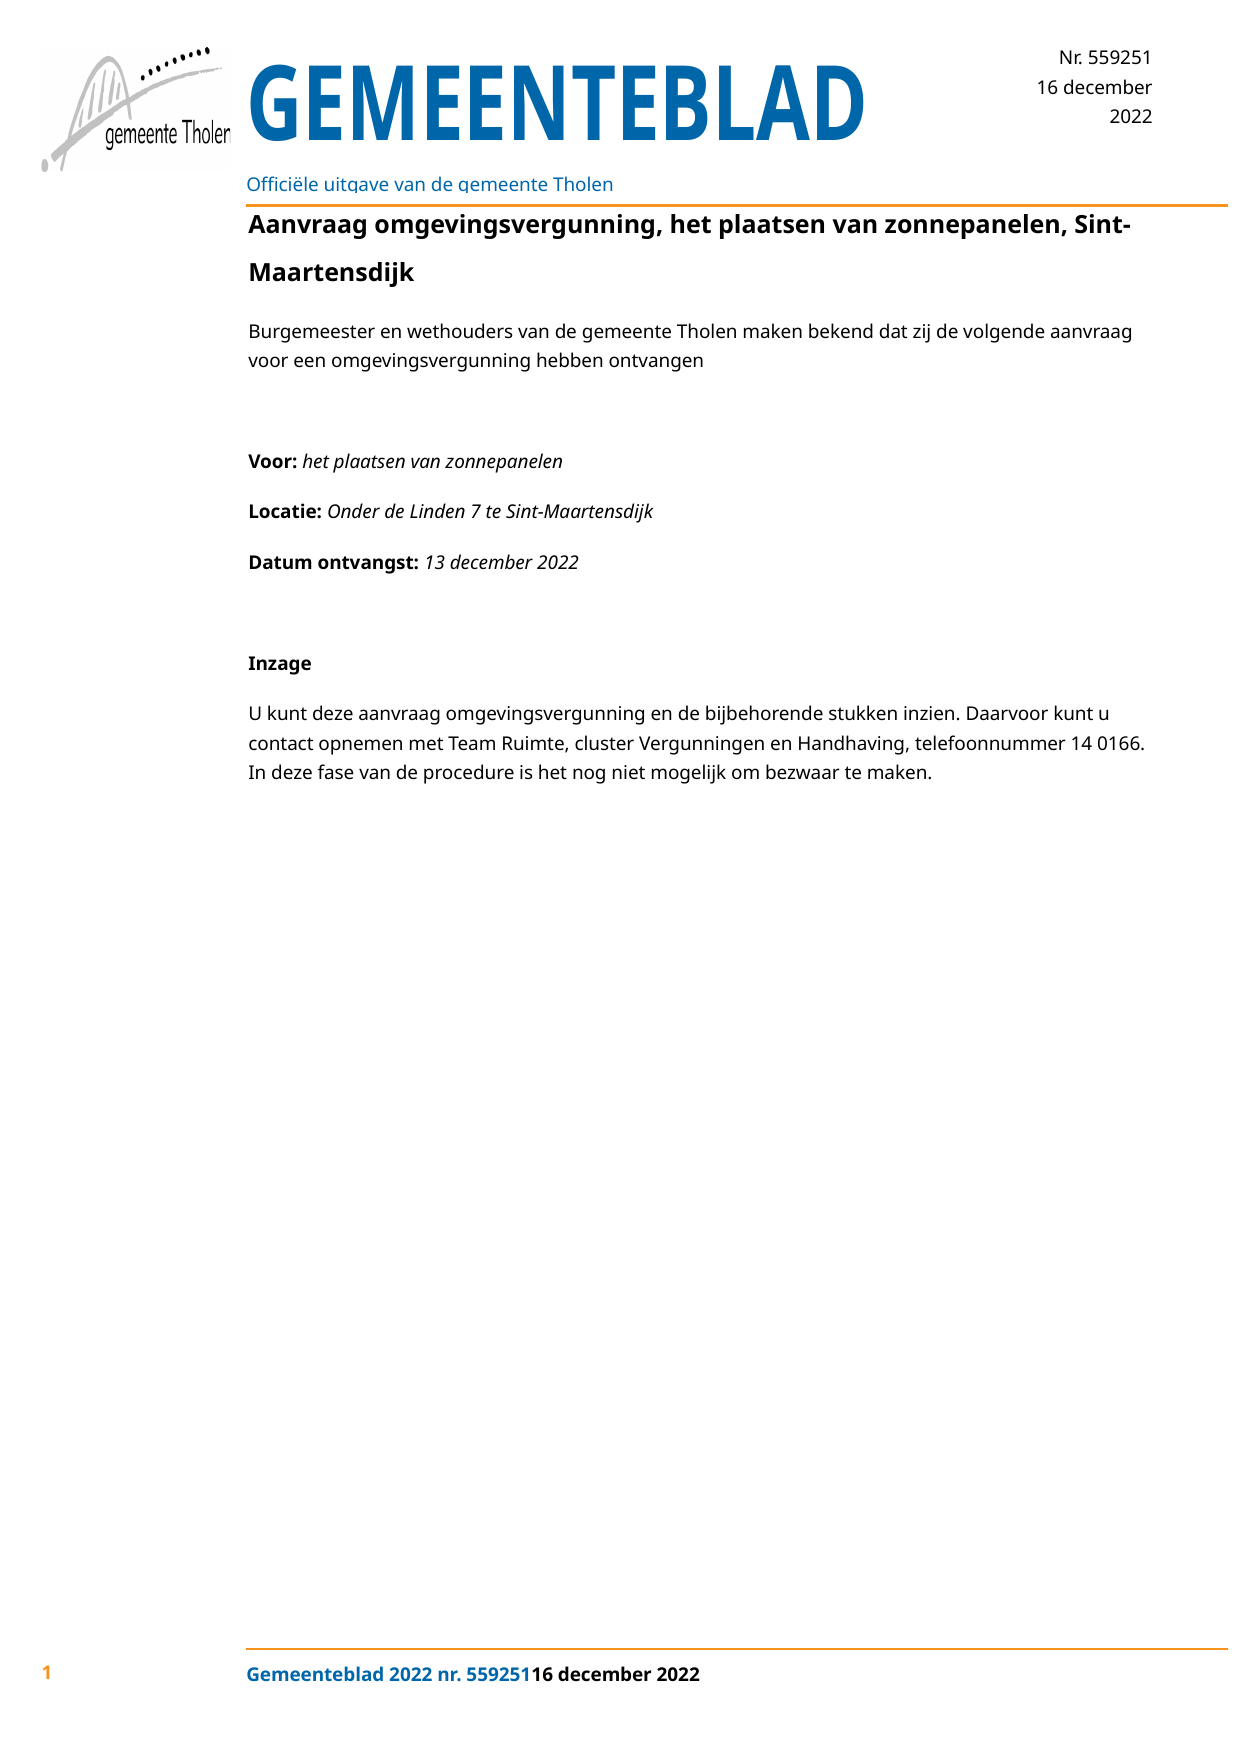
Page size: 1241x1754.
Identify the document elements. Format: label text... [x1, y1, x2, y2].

text Locatie: Onder de Linden 7 te Sint-Maartensdijk [248, 499, 1152, 524]
text Burgemeester en wethouders van de gemeente Tholen maken bekend dat zij de volgende aanvraag voor een omgevingsvergunning hebben ontvangen [248, 318, 1152, 373]
text U kunt deze aanvraag omgevingsvergunning en de bijbehorende stukken inzien. Daarvoor kunt u contact opnemen met Team Ruimte, cluster Vergunningen en Handhaving, telefoonnummer 14 0166. In deze fase van de procedure is het nog niet mogelijk om bezwaar te maken. [248, 700, 1152, 785]
text Inzage [248, 650, 1152, 676]
text Voor: het plaatsen van zonnepanelen [248, 448, 1152, 474]
text Aanvraag omgevingsvergunning, het plaatsen van zonnepanelen, Sint-Maartensdijk [248, 207, 1152, 288]
picture [41, 47, 231, 172]
text Datum ontvangst: 13 december 2022 [248, 549, 1152, 575]
